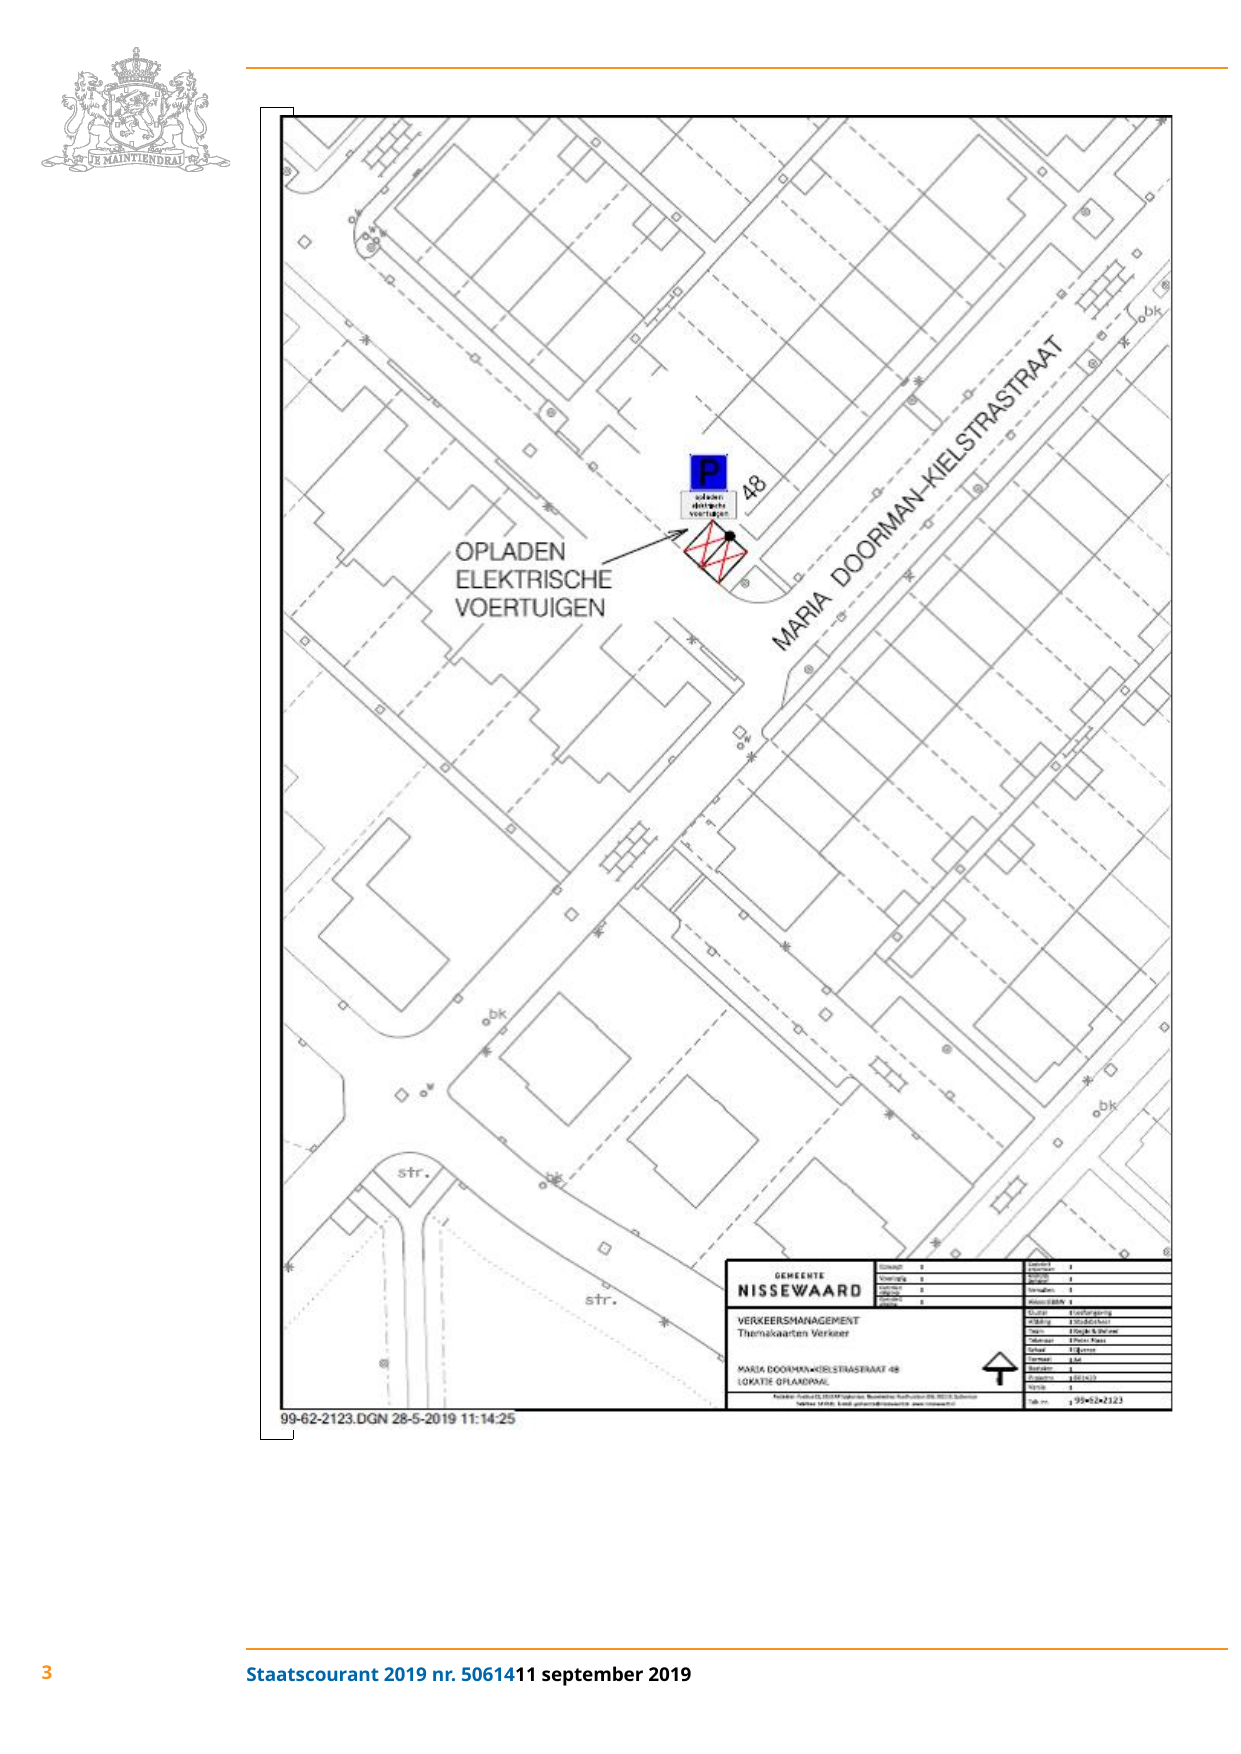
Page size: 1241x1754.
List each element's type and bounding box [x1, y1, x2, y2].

picture [41, 47, 231, 172]
picture [268, 115, 1173, 1430]
